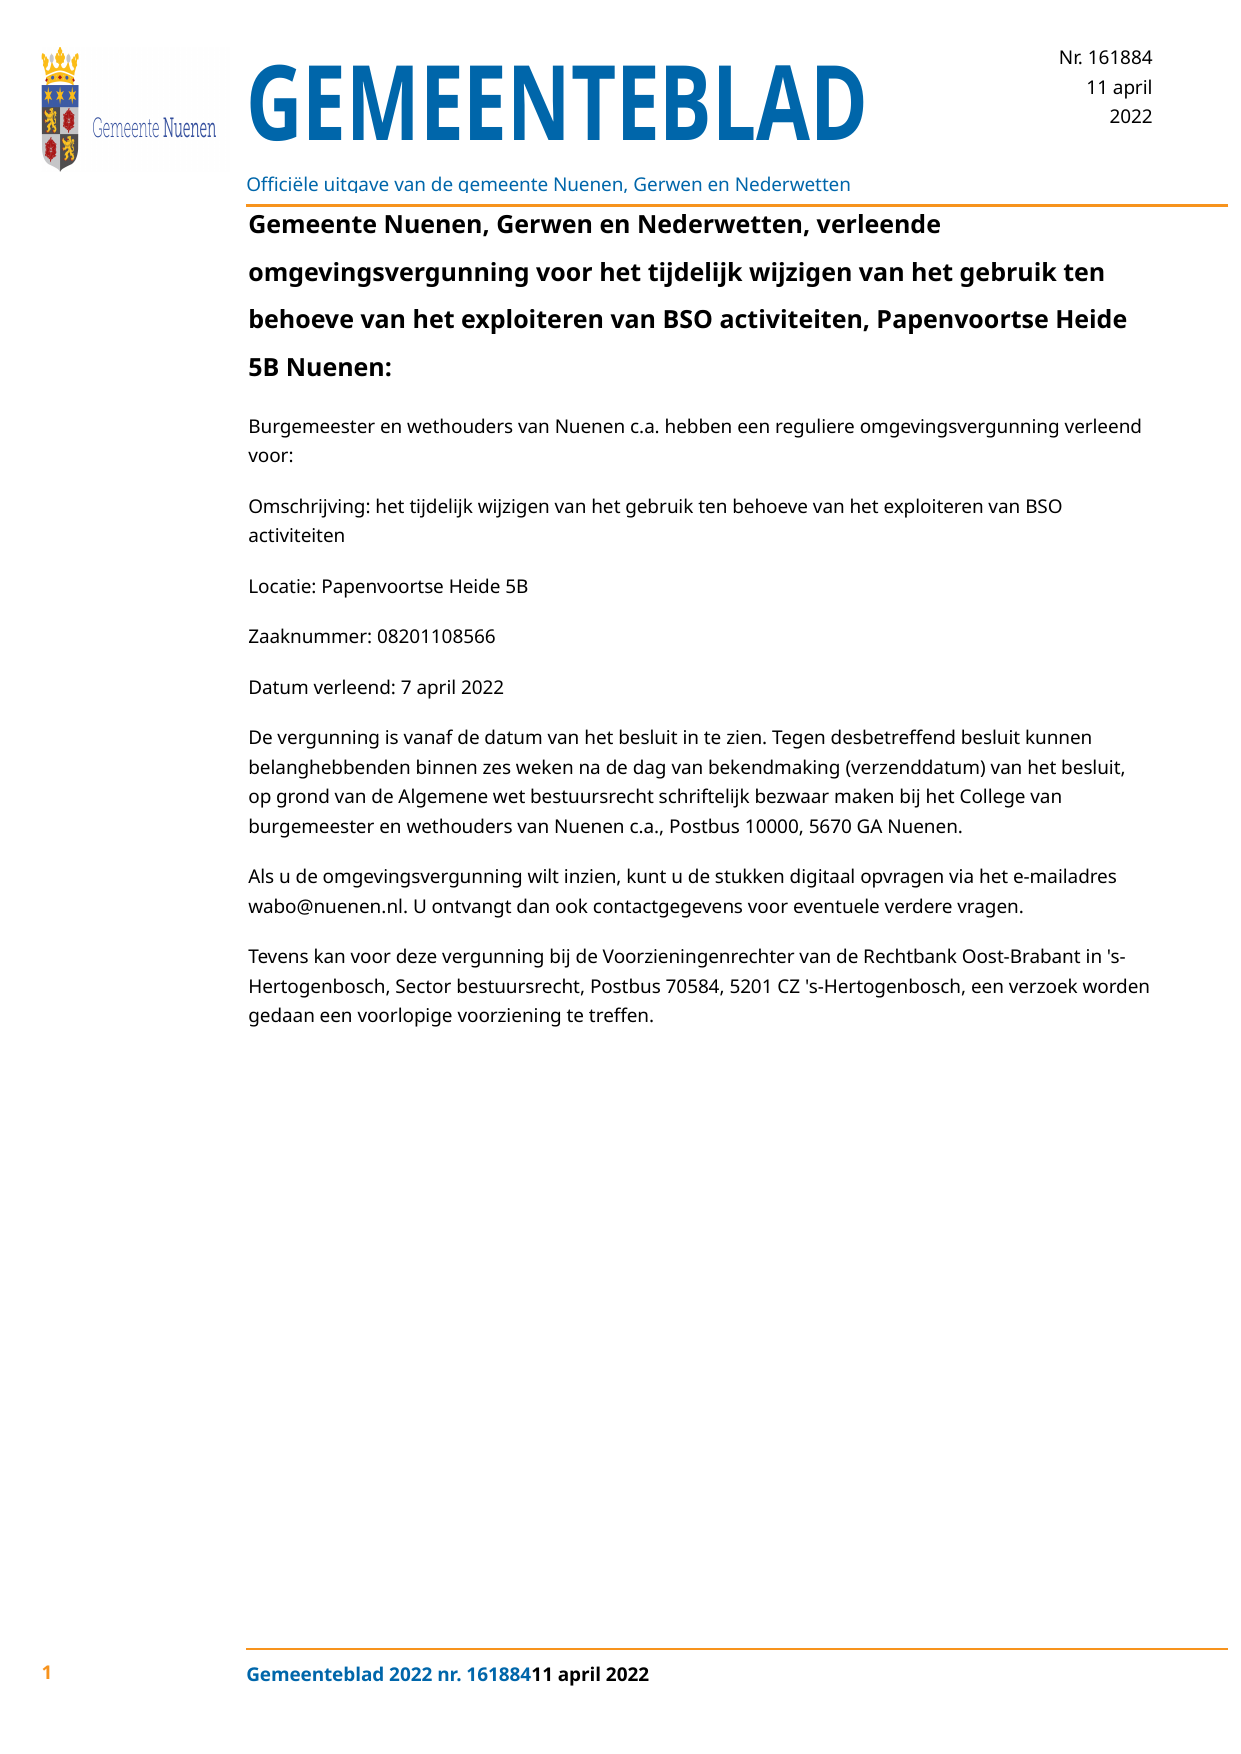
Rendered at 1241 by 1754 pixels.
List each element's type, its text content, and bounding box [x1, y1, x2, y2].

text De vergunning is vanaf de datum van het besluit in te zien. Tegen desbetreffend besluit kunnen belanghebbenden binnen zes weken na de dag van bekendmaking (verzenddatum) van het besluit, op grond van de Algemene wet bestuursrecht schriftelijk bezwaar maken bij het College van burgemeester en wethouders van Nuenen c.a., Postbus 10000, 5670 GA Nuenen. [248, 724, 1152, 839]
text Tevens kan voor deze vergunning bij de Voorzieningenrechter van de Rechtbank Oost-Brabant in 's-Hertogenbosch, Sector bestuursrecht, Postbus 70584, 5201 CZ 's-Hertogenbosch, een verzoek worden gedaan een voorlopige voorziening te treffen. [248, 943, 1152, 1028]
picture [41, 47, 231, 172]
text Gemeente Nuenen, Gerwen en Nederwetten, verleende omgevingsvergunning voor het tijdelijk wijzigen van het gebruik ten behoeve van het exploiteren van BSO activiteiten, Papenvoortse Heide 5B Nuenen: [248, 207, 1152, 384]
text Burgemeester en wethouders van Nuenen c.a. hebben een reguliere omgevingsvergunning verleend voor: [248, 413, 1152, 468]
text Datum verleend: 7 april 2022 [248, 674, 1152, 700]
text Locatie: Papenvoortse Heide 5B [248, 573, 1152, 599]
text Omschrijving: het tijdelijk wijzigen van het gebruik ten behoeve van het exploiteren van BSO activiteiten [248, 493, 1152, 548]
text Zaaknummer: 08201108566 [248, 623, 1152, 649]
text Als u de omgevingsvergunning wilt inzien, kunt u de stukken digitaal opvragen via het e-mailadres wabo@nuenen.nl. U ontvangt dan ook contactgegevens voor eventuele verdere vragen. [248, 863, 1152, 919]
